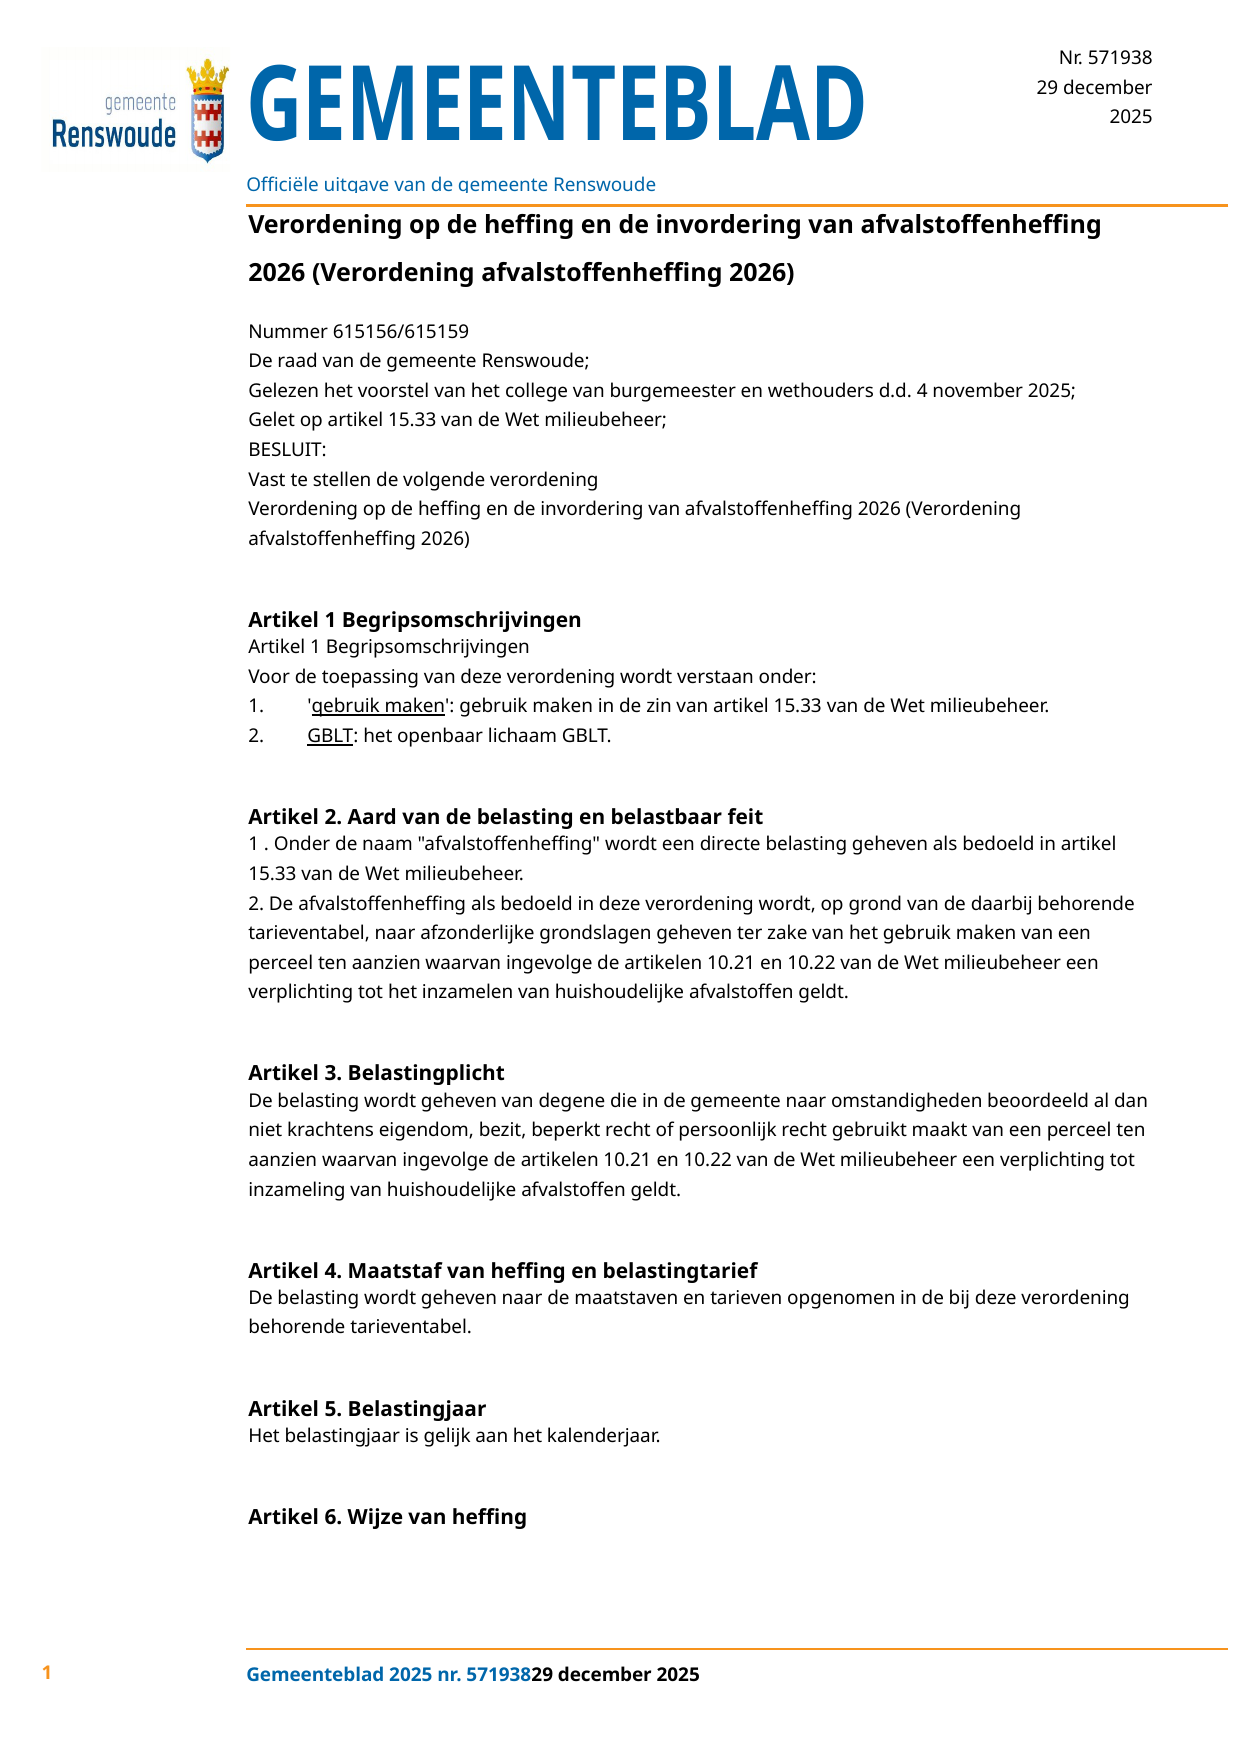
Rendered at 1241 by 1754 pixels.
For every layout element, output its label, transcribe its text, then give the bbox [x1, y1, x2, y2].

picture [41, 47, 231, 172]
text Vast te stellen de volgende verordening [248, 466, 1152, 492]
text Verordening op de heffing en de invordering van afvalstoffenheffing 2026 (Verordening afvalstoffenheffing 2026) [248, 207, 1152, 288]
text 2. De afvalstoffenheffing als bedoeld in deze verordening wordt, op grond van de daarbij behorende tarieventabel, naar afzonderlijke grondslagen geheven ter zake van het gebruik maken van een perceel ten aanzien waarvan ingevolge de artikelen 10.21 en 10.22 van de Wet milieubeheer een verplichting tot het inzamelen van huishoudelijke afvalstoffen geldt. [248, 890, 1152, 1004]
text Artikel 3. Belastingplicht [248, 1058, 1152, 1087]
text Artikel 2. Aard van de belasting en belastbaar feit [248, 802, 1152, 831]
text Artikel 1 Begripsomschrijvingen [248, 605, 1152, 633]
text Artikel 6. Wijze van heffing [248, 1502, 1152, 1531]
text Gelet op artikel 15.33 van de Wet milieubeheer; [248, 407, 1152, 432]
text Nummer 615156/615159 [248, 318, 1152, 344]
list 'qebruik maken': gebruik maken in de zin van artikel 15.33 van de Wet milieubeheer. [248, 693, 1152, 718]
text Het belastingjaar is gelijk aan het kalenderjaar. [248, 1422, 1152, 1448]
text 1 . Onder de naam "afvalstoffenheffing" wordt een directe belasting geheven als bedoeld in artikel 15.33 van de Wet milieubeheer. [248, 831, 1152, 886]
text Artikel 4. Maatstaf van heffing en belastingtarief [248, 1256, 1152, 1284]
text Artikel 1 Begripsomschrijvingen [248, 633, 1152, 659]
text De belasting wordt geheven naar de maatstaven en tarieven opgenomen in de bij deze verordening behorende tarieventabel. [248, 1284, 1152, 1339]
text Gelezen het voorstel van het college van burgemeester en wethouders d.d. 4 november 2025; [248, 377, 1152, 403]
text De raad van de gemeente Renswoude; [248, 347, 1152, 373]
text Verordening op de heffing en de invordering van afvalstoffenheffing 2026 (Verordening afvalstoffenheffing 2026) [248, 495, 1152, 551]
text Artikel 5. Belastingjaar [248, 1394, 1152, 1422]
text De belasting wordt geheven van degene die in de gemeente naar omstandigheden beoordeeld al dan niet krachtens eigendom, bezit, beperkt recht of persoonlijk recht gebruikt maakt van een perceel ten aanzien waarvan ingevolge de artikelen 10.21 en 10.22 van de Wet milieubeheer een verplichting tot inzameling van huishoudelijke afvalstoffen geldt. [248, 1087, 1152, 1201]
text BESLUIT: [248, 436, 1152, 462]
text Voor de toepassing van deze verordening wordt verstaan onder: [248, 663, 1152, 689]
list GBLT: het openbaar lichaam GBLT. [248, 722, 1152, 748]
